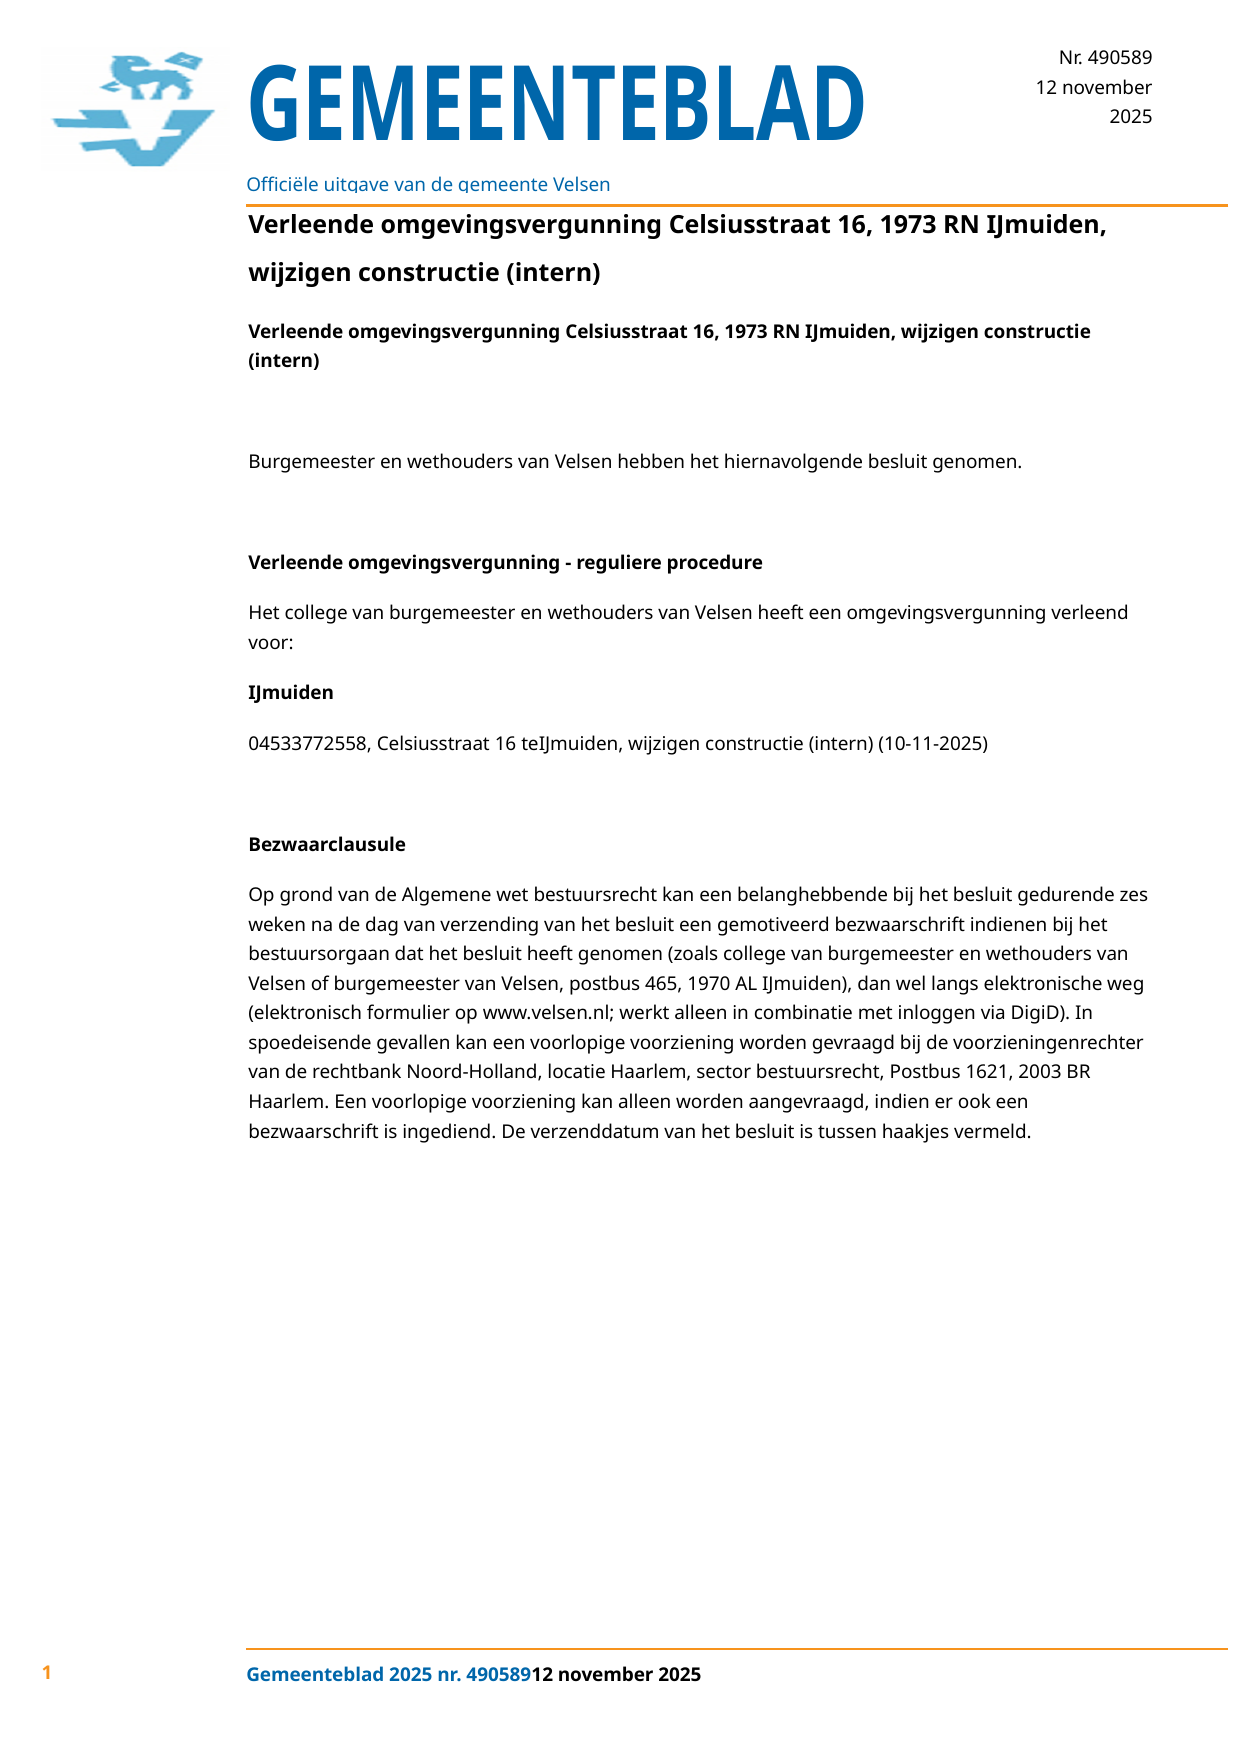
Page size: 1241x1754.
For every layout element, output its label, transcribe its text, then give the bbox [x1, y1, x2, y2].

picture [41, 47, 231, 172]
text Verleende omgevingsvergunning Celsiusstraat 16, 1973 RN IJmuiden, wijzigen constructie (intern) [248, 207, 1152, 288]
text 04533772558, Celsiusstraat 16 teIJmuiden, wijzigen constructie (intern) (10-11-2025) [248, 730, 1152, 756]
text Verleende omgevingsvergunning Celsiusstraat 16, 1973 RN IJmuiden, wijzigen constructie (intern) [248, 318, 1152, 373]
text IJmuiden [248, 679, 1152, 705]
text Bezwaarclausule [248, 831, 1152, 857]
text Verleende omgevingsvergunning - reguliere procedure [248, 549, 1152, 575]
text Burgemeester en wethouders van Velsen hebben het hiernavolgende besluit genomen. [248, 448, 1152, 474]
text Op grond van de Algemene wet bestuursrecht kan een belanghebbende bij het besluit gedurende zes weken na de dag van verzending van het besluit een gemotiveerd bezwaarschrift indienen bij het bestuursorgaan dat het besluit heeft genomen (zoals college van burgemeester en wethouders van Velsen of burgemeester van Velsen, postbus 465, 1970 AL IJmuiden), dan wel langs elektronische weg (elektronisch formulier op www.velsen.nl; werkt alleen in combinatie met inloggen via DigiD). In spoedeisende gevallen kan een voorlopige voorziening worden gevraagd bij de voorzieningenrechter van de rechtbank Noord-Holland, locatie Haarlem, sector bestuursrecht, Postbus 1621, 2003 BR Haarlem. Een voorlopige voorziening kan alleen worden aangevraagd, indien er ook een bezwaarschrift is ingediend. De verzenddatum van het besluit is tussen haakjes vermeld. [248, 881, 1152, 1144]
text Het college van burgemeester en wethouders van Velsen heeft een omgevingsvergunning verleend voor: [248, 599, 1152, 655]
